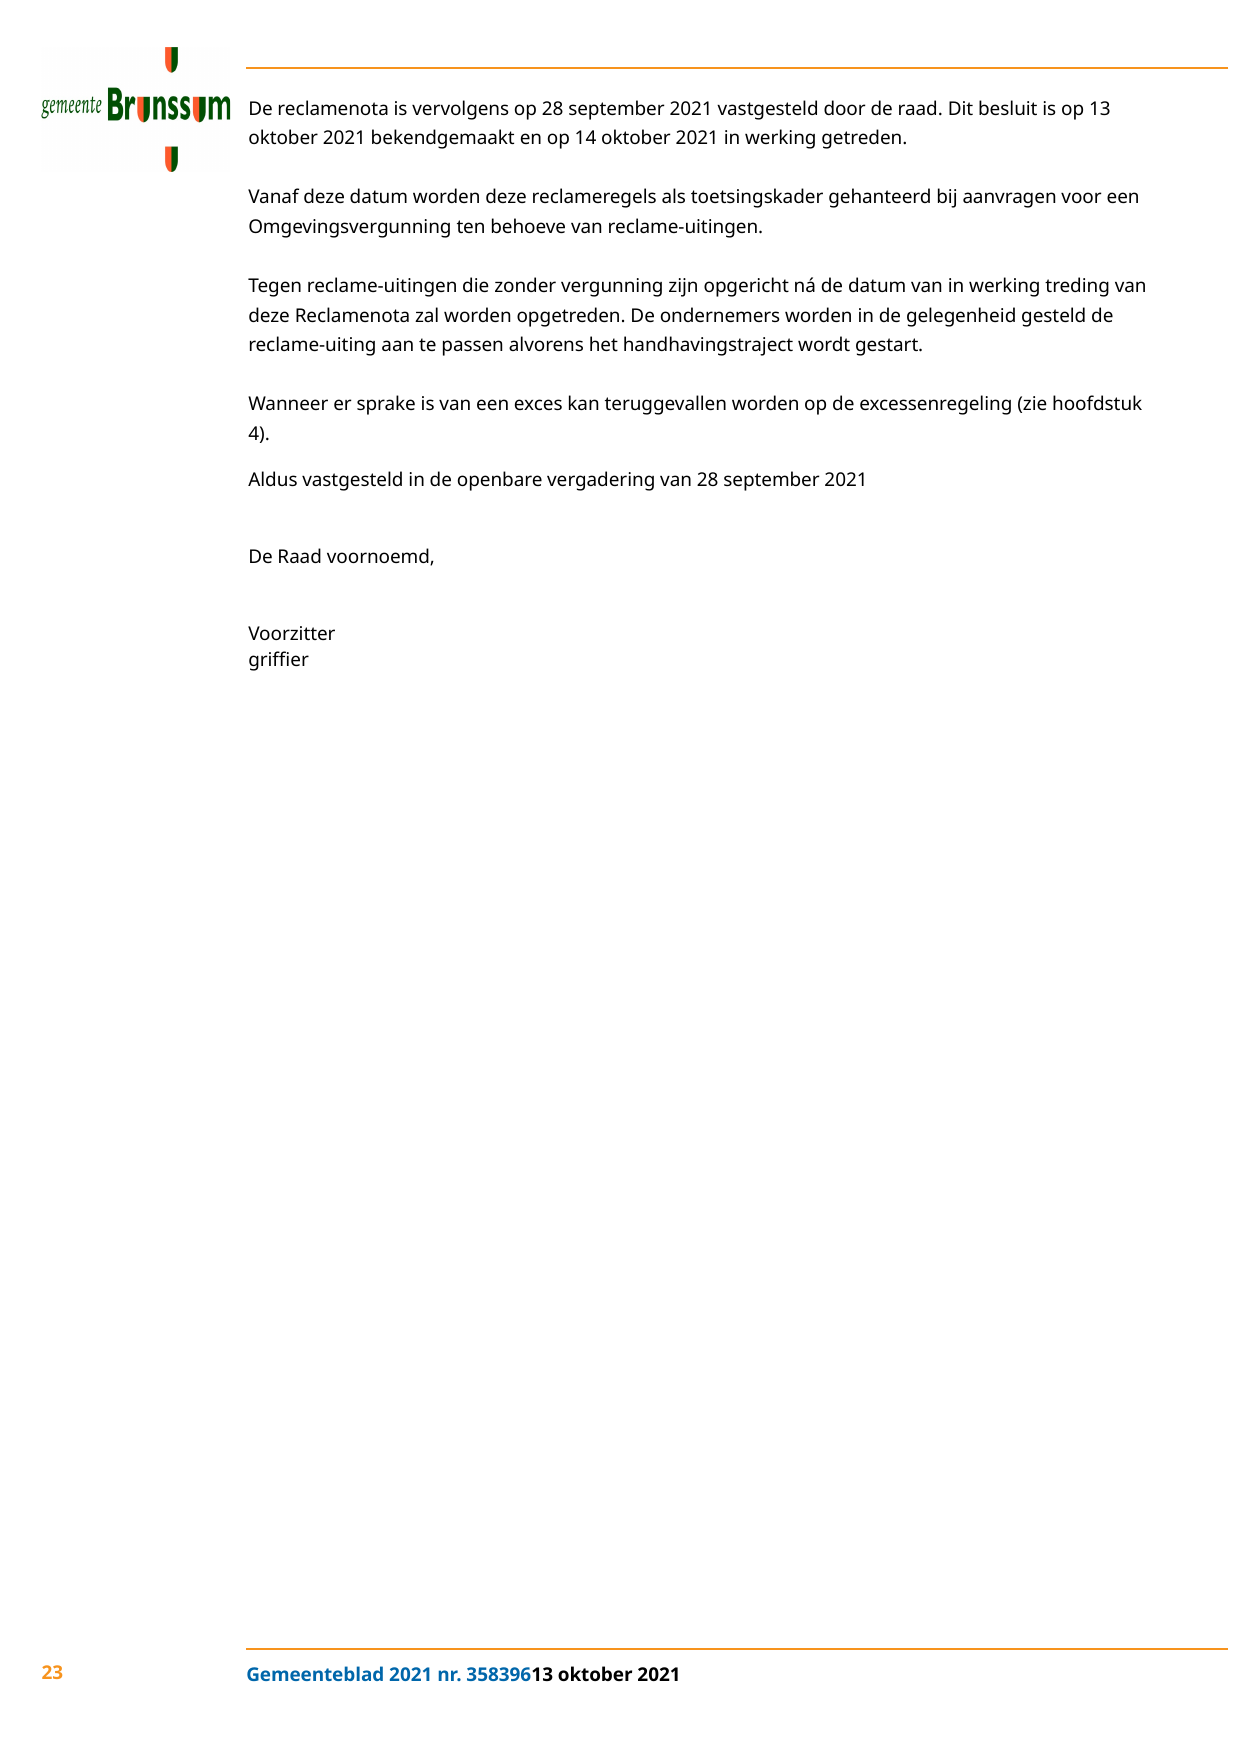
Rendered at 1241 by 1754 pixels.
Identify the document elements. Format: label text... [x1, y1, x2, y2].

text Voorzitter [248, 620, 1152, 646]
text De Raad voornoemd, [248, 543, 1152, 569]
text Tegen reclame-uitingen die zonder vergunning zijn opgericht ná de datum van in werking treding van deze Reclamenota zal worden opgetreden. De ondernemers worden in de gelegenheid gesteld de reclame-uiting aan te passen alvorens het handhavingstraject wordt gestart. [248, 272, 1152, 357]
picture [41, 47, 231, 172]
text Wanneer er sprake is van een exces kan teruggevallen worden op de excessenregeling (zie hoofdstuk 4). [248, 391, 1152, 446]
text Vanaf deze datum worden deze reclameregels als toetsingskader gehanteerd bij aanvragen voor een Omgevingsvergunning ten behoeve van reclame-uitingen. [248, 183, 1152, 239]
text De reclamenota is vervolgens op 28 september 2021 vastgesteld door de raad. Dit besluit is op 13 oktober 2021 bekendgemaakt en op 14 oktober 2021 in werking getreden. [248, 95, 1152, 150]
text Aldus vastgesteld in de openbare vergadering van 28 september 2021 [248, 466, 1152, 492]
text griffier [248, 646, 1152, 672]
